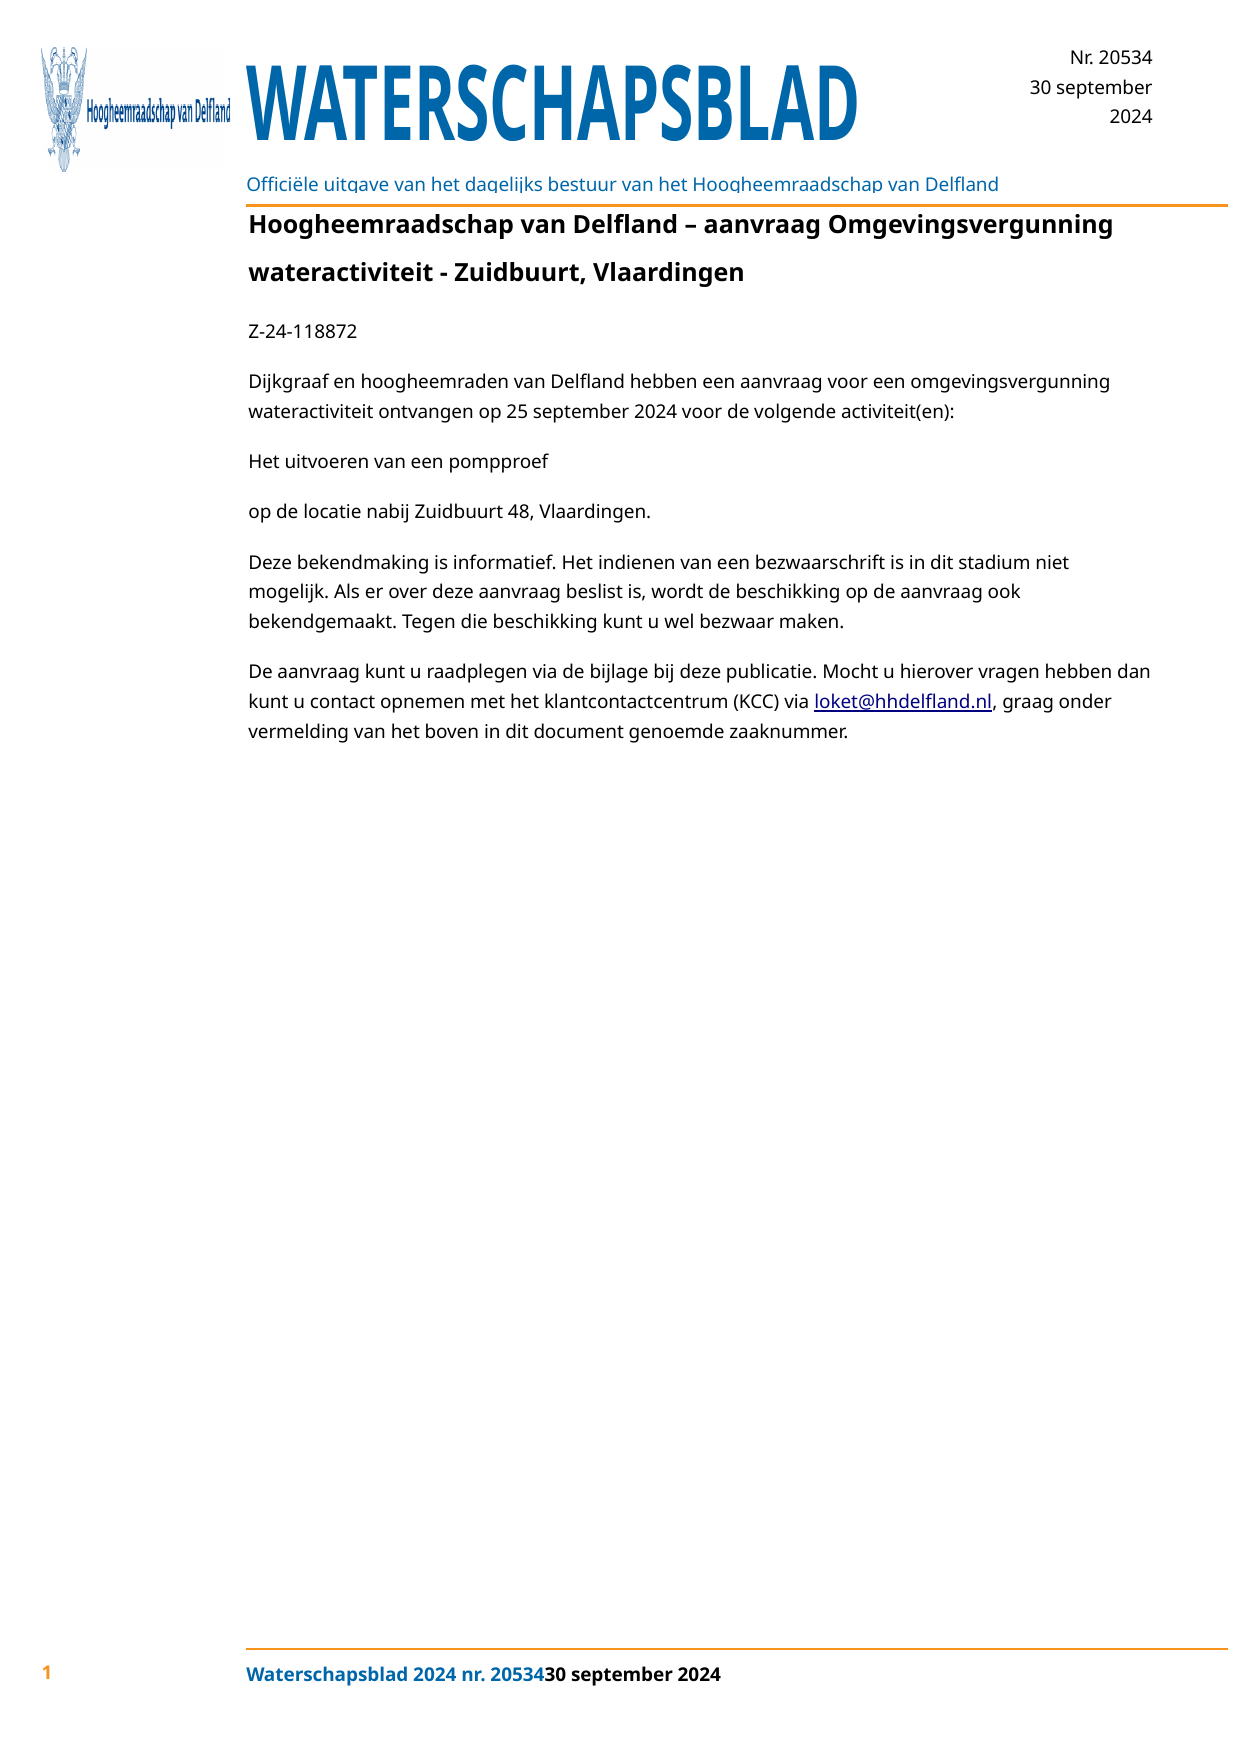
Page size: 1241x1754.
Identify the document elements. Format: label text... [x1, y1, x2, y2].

text Dijkgraaf en hoogheemraden van Delfland hebben een aanvraag voor een omgevingsvergunning wateractiviteit ontvangen op 25 september 2024 voor de volgende activiteit(en): [248, 368, 1152, 424]
text op de locatie nabij Zuidbuurt 48, Vlaardingen. [248, 499, 1152, 524]
text Deze bekendmaking is informatief. Het indienen van een bezwaarschrift is in dit stadium niet mogelijk. Als er over deze aanvraag beslist is, wordt de beschikking op de aanvraag ook bekendgemaakt. Tegen die beschikking kunt u wel bezwaar maken. [248, 549, 1152, 634]
text Het uitvoeren van een pompproef [248, 448, 1152, 474]
text De aanvraag kunt u raadplegen via de bijlage bij deze publicatie. Mocht u hierover vragen hebben dan kunt u contact opnemen met het klantcontactcentrum (KCC) via loket@hhdelfland.nl, graag onder vermelding van het boven in dit document genoemde zaaknummer. [248, 659, 1152, 744]
text Hoogheemraadschap van Delfland – aanvraag Omgevingsvergunning wateractiviteit - Zuidbuurt, Vlaardingen [248, 207, 1152, 288]
text Z-24-118872 [248, 318, 1152, 344]
picture [41, 47, 231, 172]
